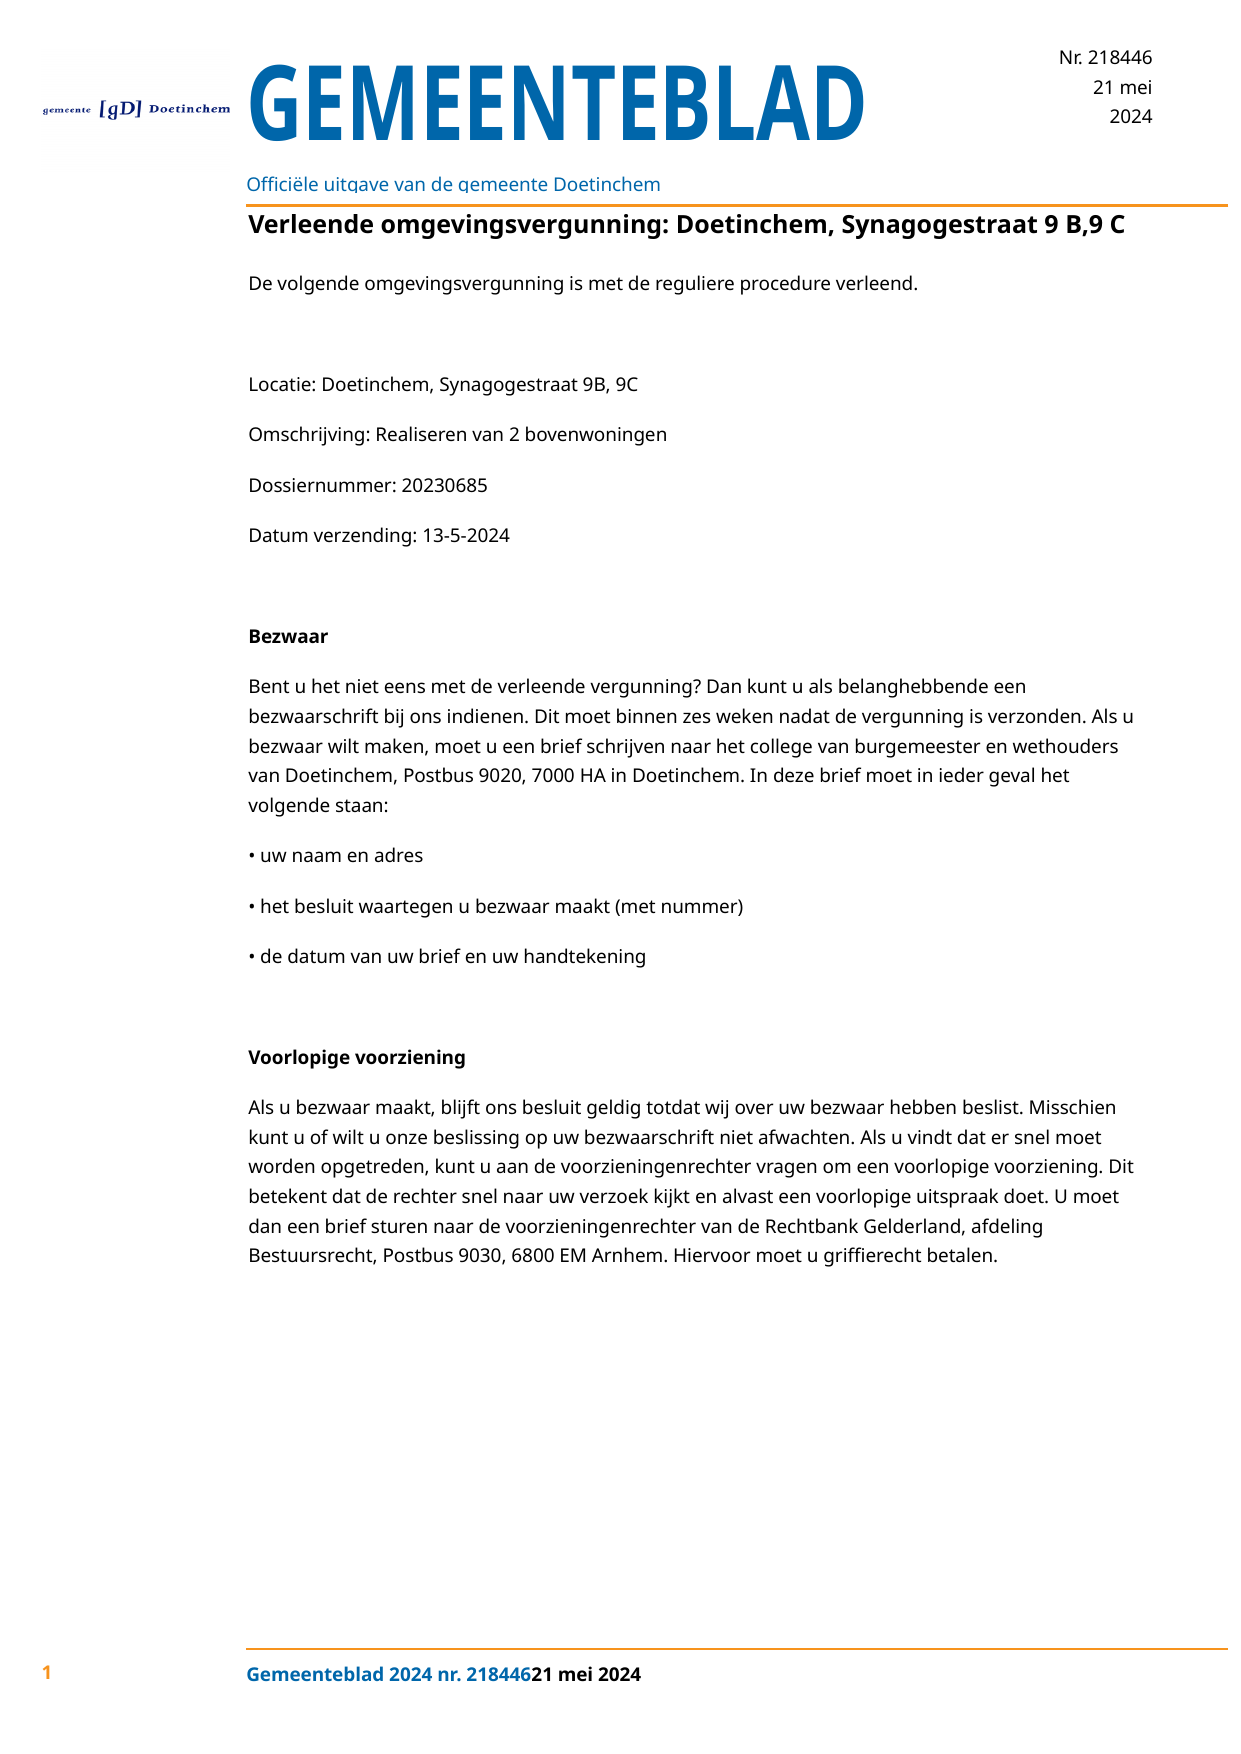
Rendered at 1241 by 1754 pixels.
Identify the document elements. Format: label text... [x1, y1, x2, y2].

text Verleende omgevingsvergunning: Doetinchem, Synagogestraat 9 B,9 C [248, 207, 1152, 241]
text Omschrijving: Realiseren van 2 bovenwoningen [248, 422, 1152, 447]
text Voorlopige voorziening [248, 1044, 1152, 1070]
text Dossiernummer: 20230685 [248, 472, 1152, 498]
text De volgende omgevingsvergunning is met de reguliere procedure verleend. [248, 270, 1152, 296]
text Als u bezwaar maakt, blijft ons besluit geldig totdat wij over uw bezwaar hebben beslist. Misschien kunt u of wilt u onze beslissing op uw bezwaarschrift niet afwachten. Als u vindt dat er snel moet worden opgetreden, kunt u aan de voorzieningenrechter vragen om een voorlopige voorziening. Dit betekent dat de rechter snel naar uw verzoek kijkt en alvast een voorlopige uitspraak doet. U moet dan een brief sturen naar de voorzieningenrechter van de Rechtbank Gelderland, afdeling Bestuursrecht, Postbus 9030, 6800 EM Arnhem. Hiervoor moet u griffierecht betalen. [248, 1094, 1152, 1268]
picture [41, 47, 231, 172]
text Datum verzending: 13-5-2024 [248, 522, 1152, 548]
text • uw naam en adres [248, 842, 1152, 868]
text Bent u het niet eens met de verleende vergunning? Dan kunt u als belanghebbende een bezwaarschrift bij ons indienen. Dit moet binnen zes weken nadat de vergunning is verzonden. Als u bezwaar wilt maken, moet u een brief schrijven naar het college van burgemeester en wethouders van Doetinchem, Postbus 9020, 7000 HA in Doetinchem. In deze brief moet in ieder geval het volgende staan: [248, 674, 1152, 818]
text • de datum van uw brief en uw handtekening [248, 943, 1152, 969]
text • het besluit waartegen u bezwaar maakt (met nummer) [248, 893, 1152, 918]
text Locatie: Doetinchem, Synagogestraat 9B, 9C [248, 371, 1152, 397]
text Bezwaar [248, 623, 1152, 649]
